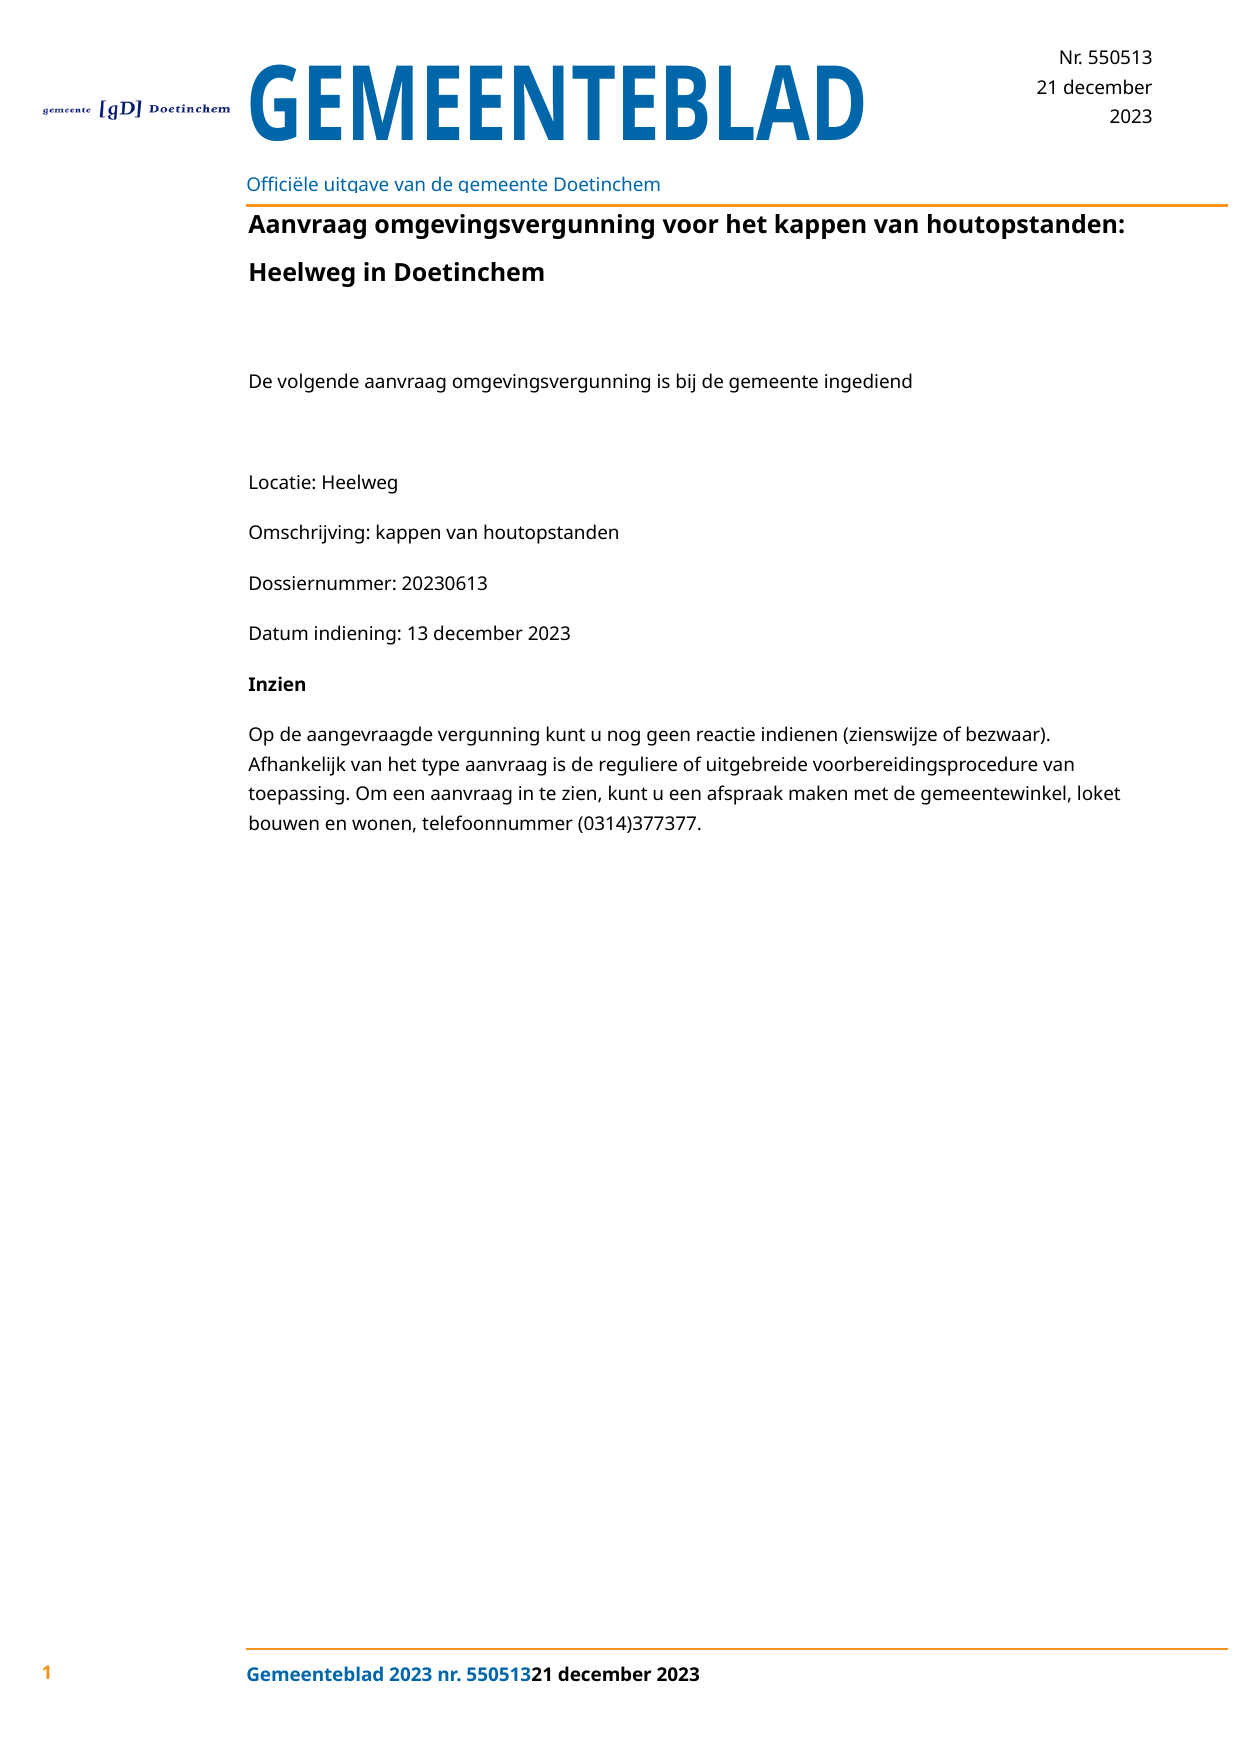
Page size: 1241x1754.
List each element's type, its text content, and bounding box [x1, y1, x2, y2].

text Op de aangevraagde vergunning kunt u nog geen reactie indienen (zienswijze of bezwaar). Afhankelijk van het type aanvraag is de reguliere of uitgebreide voorbereidingsprocedure van toepassing. Om een aanvraag in te zien, kunt u een afspraak maken met de gemeentewinkel, loket bouwen en wonen, telefoonnummer (0314)377377. [248, 721, 1152, 836]
picture [41, 47, 231, 172]
text Aanvraag omgevingsvergunning voor het kappen van houtopstanden: Heelweg in Doetinchem [248, 207, 1152, 288]
text Locatie: Heelweg [248, 469, 1152, 495]
text Dossiernummer: 20230613 [248, 570, 1152, 596]
text Inzien [248, 671, 1152, 697]
text Datum indiening: 13 december 2023 [248, 620, 1152, 646]
text Omschrijving: kappen van houtopstanden [248, 519, 1152, 545]
text De volgende aanvraag omgevingsvergunning is bij de gemeente ingediend [248, 368, 1152, 394]
